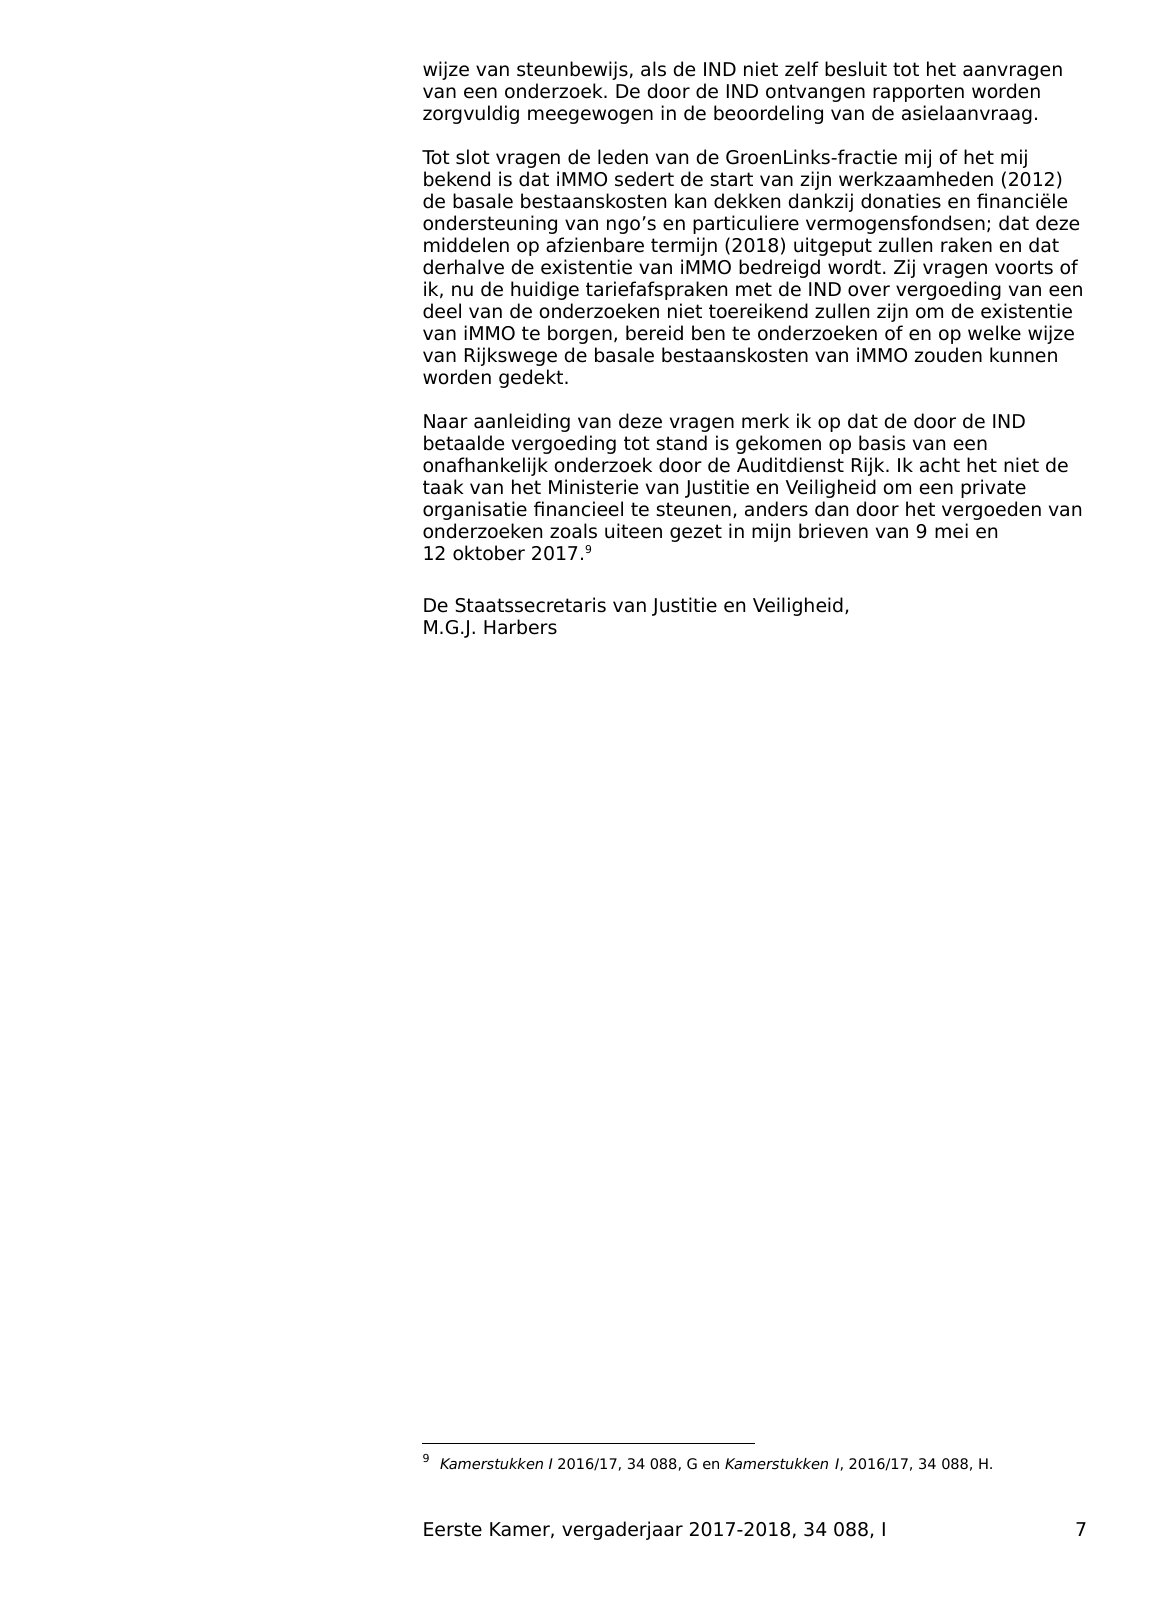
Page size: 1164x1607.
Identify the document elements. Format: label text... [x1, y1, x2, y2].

text Kamerstukken I 2016/17, 34 088, G en Kamerstukken I, 2016/17, 34 088, H. [422, 1452, 1087, 1474]
text Tot slot vragen de leden van de GroenLinks-fractie mij of het mij bekend is dat iMMO sedert de start van zijn werkzaamheden (2012) de basale bestaanskosten kan dekken dankzij donaties en financiële ondersteuning van ngo’s en particuliere vermogensfondsen; dat deze middelen op afzienbare termijn (2018) uitgeput zullen raken en dat derhalve de existentie van iMMO bedreigd wordt. Zij vragen voorts of ik, nu de huidige tariefafspraken met de IND over vergoeding van een deel van de onderzoeken niet toereikend zullen zijn om de existentie van iMMO te borgen, bereid ben te onderzoeken of en op welke wijze van Rijkswege de basale bestaanskosten van iMMO zouden kunnen worden gedekt. [422, 147, 1087, 389]
text wijze van steunbewijs, als de IND niet zelf besluit tot het aanvragen van een onderzoek. De door de IND ontvangen rapporten worden zorgvuldig meegewogen in de beoordeling van de asielaanvraag. [422, 59, 1087, 125]
text Naar aanleiding van deze vragen merk ik op dat de door de IND betaalde vergoeding tot stand is gekomen op basis van een onafhankelijk onderzoek door de Auditdienst Rijk. Ik acht het niet de taak van het Ministerie van Justitie en Veiligheid om een private organisatie financieel te steunen, anders dan door het vergoeden van onderzoeken zoals uiteen gezet in mijn brieven van 9 mei en 12 oktober 2017. [422, 411, 1087, 565]
text De Staatssecretaris van Justitie en Veiligheid, M.G.J. Harbers [422, 595, 1087, 639]
